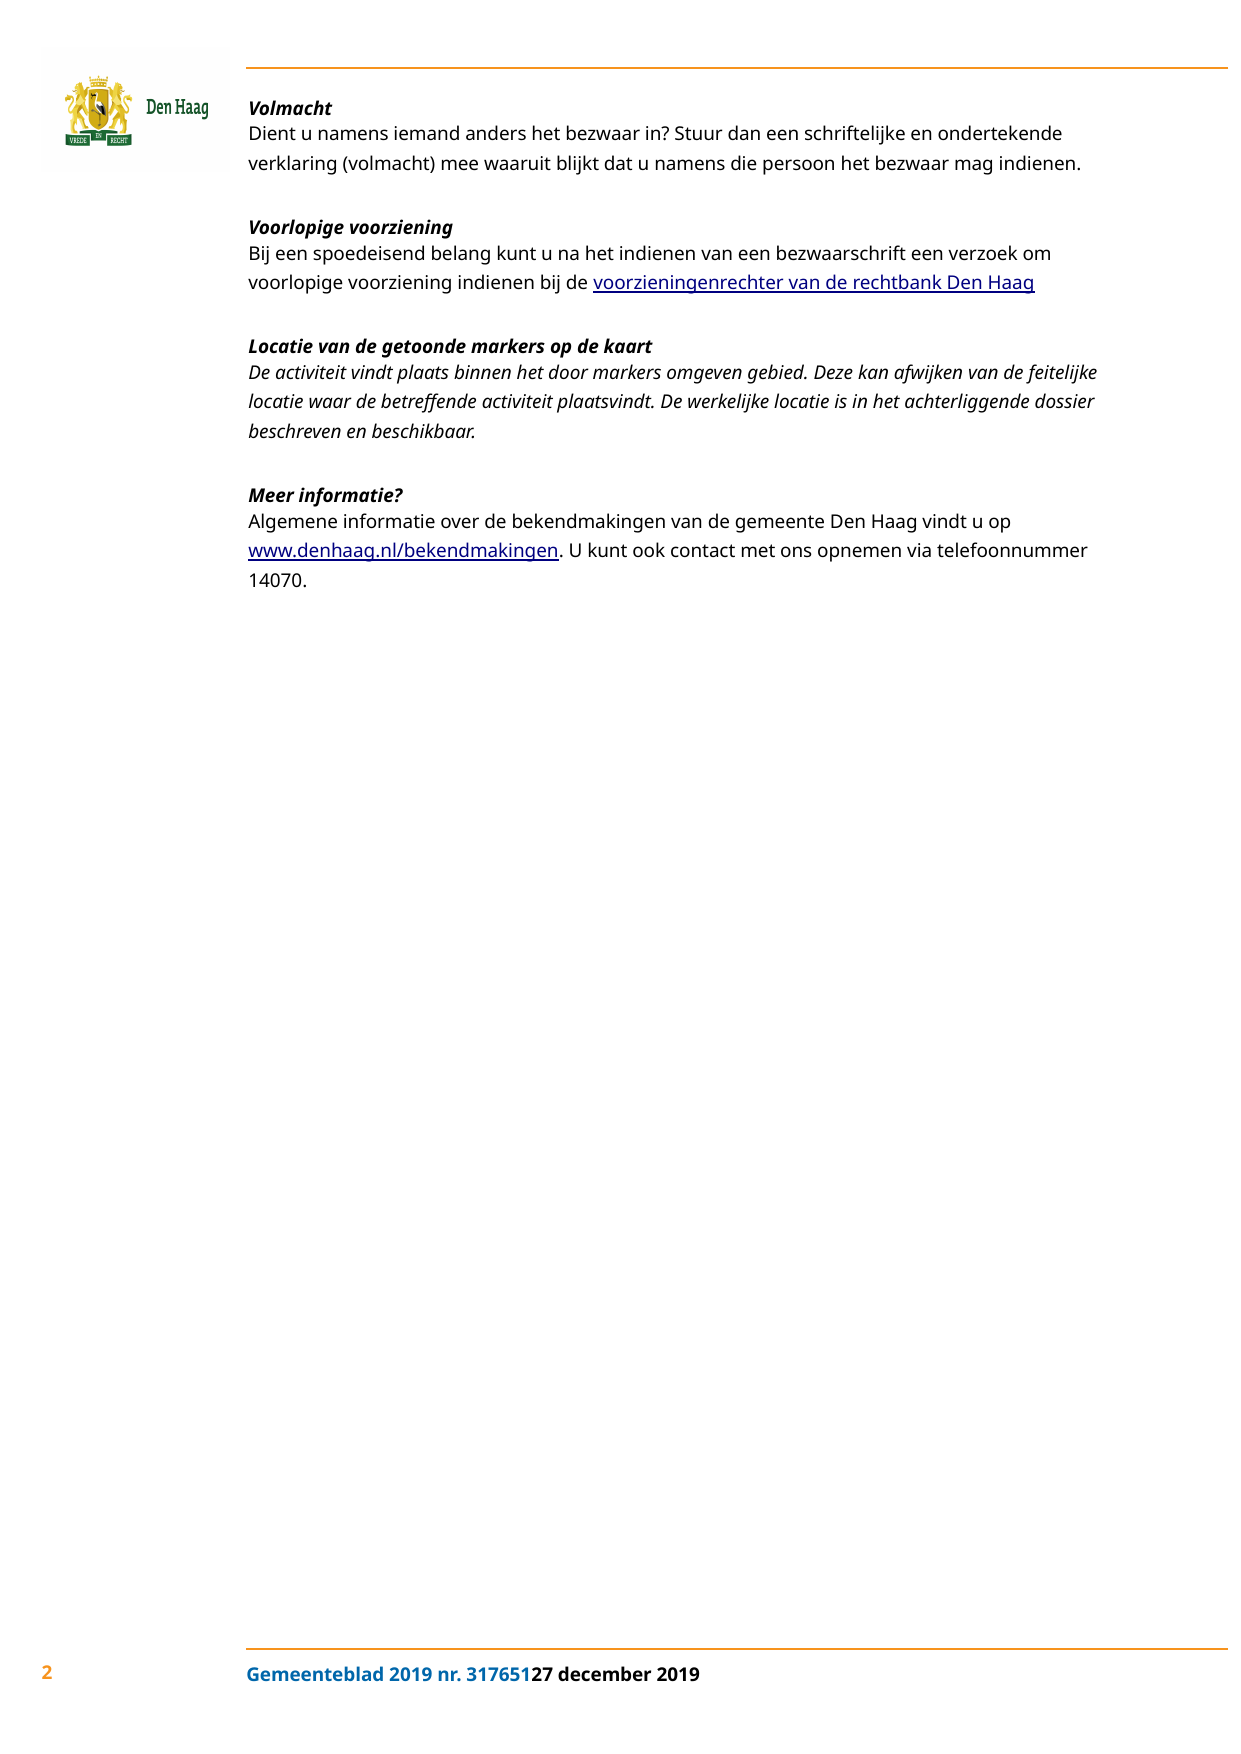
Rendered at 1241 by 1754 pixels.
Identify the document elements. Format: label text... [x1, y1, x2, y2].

text Voorlopige voorziening [248, 214, 1152, 240]
text Dient u namens iemand anders het bezwaar in? Stuur dan een schriftelijke en ondertekende verklaring (volmacht) mee waaruit blijkt dat u namens die persoon het bezwaar mag indienen. [248, 121, 1152, 176]
text Locatie van de getoonde markers op de kaart [248, 333, 1152, 359]
text Bij een spoedeisend belang kunt u na het indienen van een bezwaarschrift een verzoek om voorlopige voorziening indienen bij de voorzieningenrechter van de rechtbank Den Haag [248, 240, 1152, 295]
text De activiteit vindt plaats binnen het door markers omgeven gebied. Deze kan afwijken van de feitelijke locatie waar de betreffende activiteit plaatsvindt. De werkelijke locatie is in het achterliggende dossier beschreven en beschikbaar. [248, 359, 1152, 444]
picture [41, 47, 231, 172]
text Algemene informatie over de bekendmakingen van de gemeente Den Haag vindt u op www.denhaag.nl/bekendmakingen. U kunt ook contact met ons opnemen via telefoonnummer 14070. [248, 508, 1152, 593]
text Meer informatie? [248, 482, 1152, 508]
text Volmacht [248, 95, 1152, 121]
